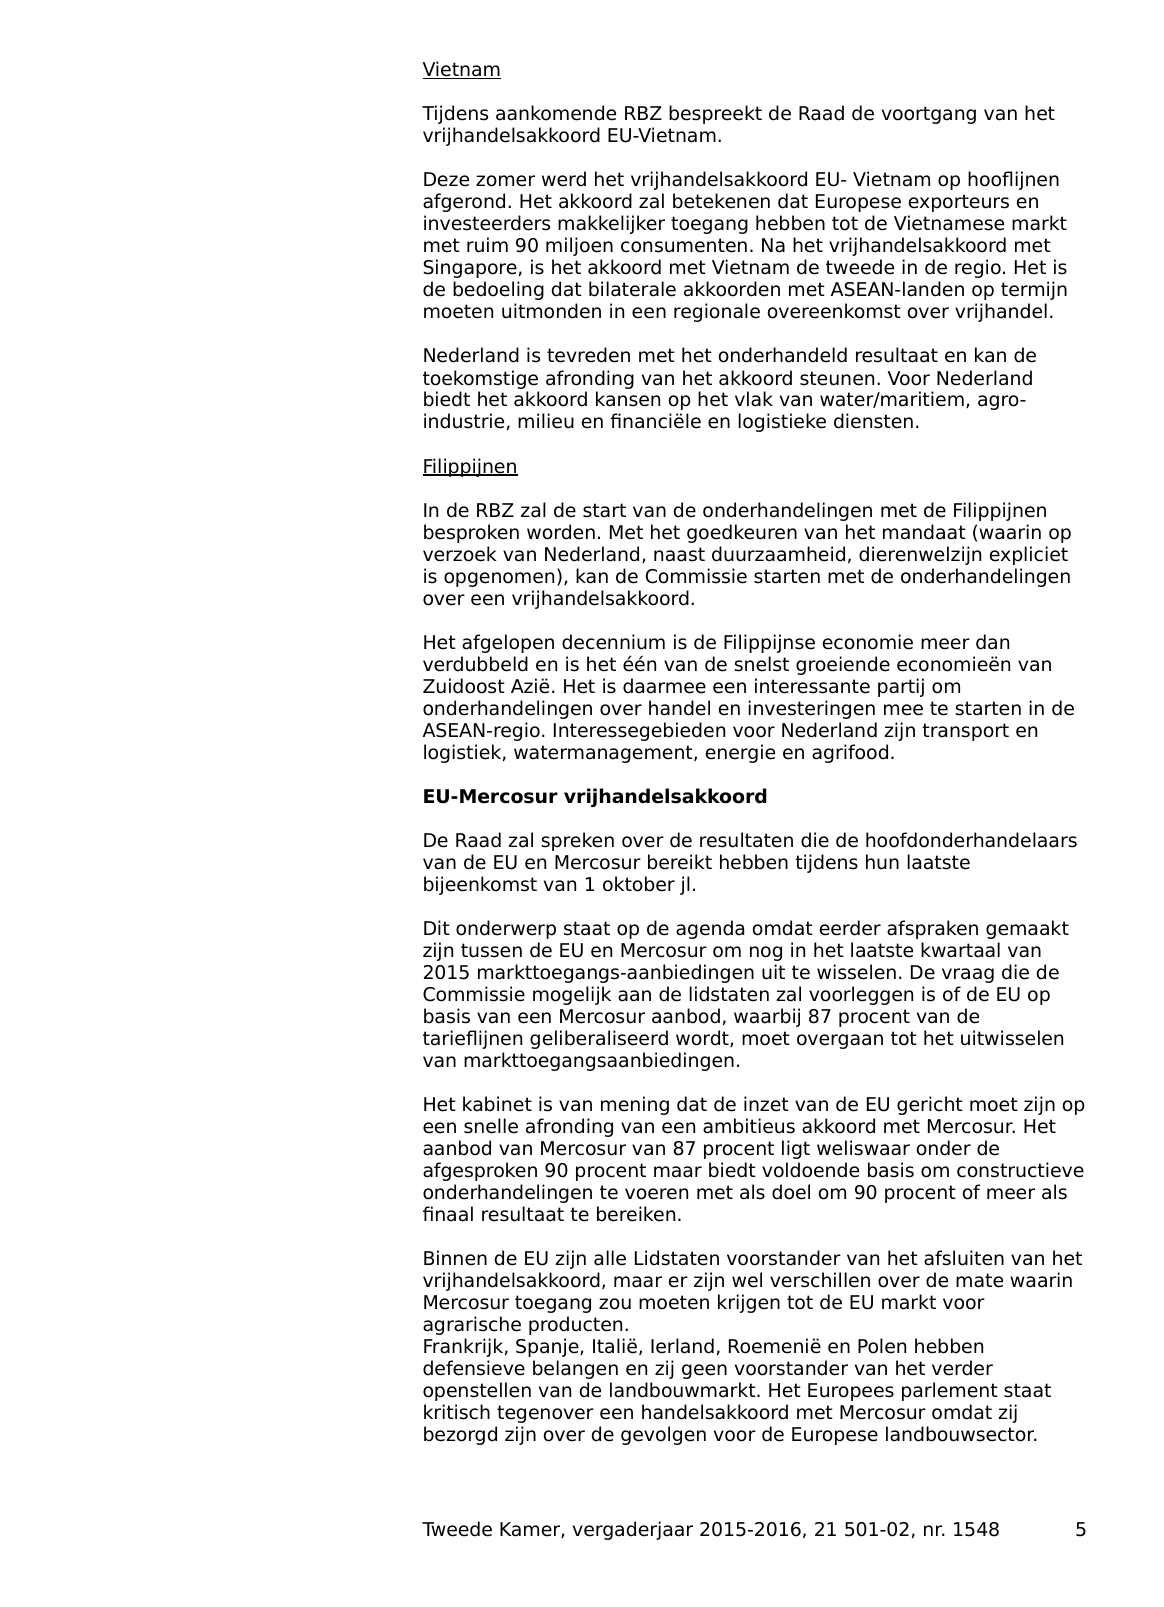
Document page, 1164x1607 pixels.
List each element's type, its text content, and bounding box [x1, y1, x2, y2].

text Nederland is tevreden met het onderhandeld resultaat en kan de toekomstige afronding van het akkoord steunen. Voor Nederland biedt het akkoord kansen op het vlak van water/maritiem, agro-industrie, milieu en financiële en logistieke diensten. [422, 345, 1087, 433]
text Binnen de EU zijn alle Lidstaten voorstander van het afsluiten van het vrijhandelsakkoord, maar er zijn wel verschillen over de mate waarin Mercosur toegang zou moeten krijgen tot de EU markt voor agrarische producten. [422, 1248, 1087, 1336]
subtitle Filippijnen [422, 456, 1087, 477]
text In de RBZ zal de start van de onderhandelingen met de Filippijnen besproken worden. Met het goedkeuren van het mandaat (waarin op verzoek van Nederland, naast duurzaamheid, dierenwelzijn expliciet is opgenomen), kan de Commissie starten met de onderhandelingen over een vrijhandelsakkoord. [422, 500, 1087, 609]
text Het kabinet is van mening dat de inzet van de EU gericht moet zijn op een snelle afronding van een ambitieus akkoord met Mercosur. Het aanbod van Mercosur van 87 procent ligt weliswaar onder de afgesproken 90 procent maar biedt voldoende basis om constructieve onderhandelingen te voeren met als doel om 90 procent of meer als finaal resultaat te bereiken. [422, 1094, 1087, 1226]
text Deze zomer werd het vrijhandelsakkoord EU- Vietnam op hooflijnen afgerond. Het akkoord zal betekenen dat Europese exporteurs en investeerders makkelijker toegang hebben tot de Vietnamese markt met ruim 90 miljoen consumenten. Na het vrijhandelsakkoord met Singapore, is het akkoord met Vietnam de tweede in de regio. Het is de bedoeling dat bilaterale akkoorden met ASEAN-landen op termijn moeten uitmonden in een regionale overeenkomst over vrijhandel. [422, 169, 1087, 323]
text De Raad zal spreken over de resultaten die de hoofdonderhandelaars van de EU en Mercosur bereikt hebben tijdens hun laatste bijeenkomst van 1 oktober jl. [422, 830, 1087, 896]
text Tijdens aankomende RBZ bespreekt de Raad de voortgang van het vrijhandelsakkoord EU-Vietnam. [422, 103, 1087, 147]
subtitle Vietnam [422, 59, 1087, 81]
text Frankrijk, Spanje, Italië, Ierland, Roemenië en Polen hebben defensieve belangen en zij geen voorstander van het verder openstellen van de landbouwmarkt. Het Europees parlement staat kritisch tegenover een handelsakkoord met Mercosur omdat zij bezorgd zijn over de gevolgen voor de Europese landbouwsector. [422, 1336, 1087, 1446]
text Het afgelopen decennium is de Filippijnse economie meer dan verdubbeld en is het één van de snelst groeiende economieën van Zuidoost Azië. Het is daarmee een interessante partij om onderhandelingen over handel en investeringen mee te starten in de ASEAN-regio. Interessegebieden voor Nederland zijn transport en logistiek, watermanagement, energie en agrifood. [422, 632, 1087, 764]
text Dit onderwerp staat op de agenda omdat eerder afspraken gemaakt zijn tussen de EU en Mercosur om nog in het laatste kwartaal van 2015 markttoegangs-aanbiedingen uit te wisselen. De vraag die de Commissie mogelijk aan de lidstaten zal voorleggen is of de EU op basis van een Mercosur aanbod, waarbij 87 procent van de tarieflijnen geliberaliseerd wordt, moet overgaan tot het uitwisselen van markttoegangsaanbiedingen. [422, 918, 1087, 1072]
subtitle EU-Mercosur vrijhandelsakkoord [422, 786, 1087, 808]
